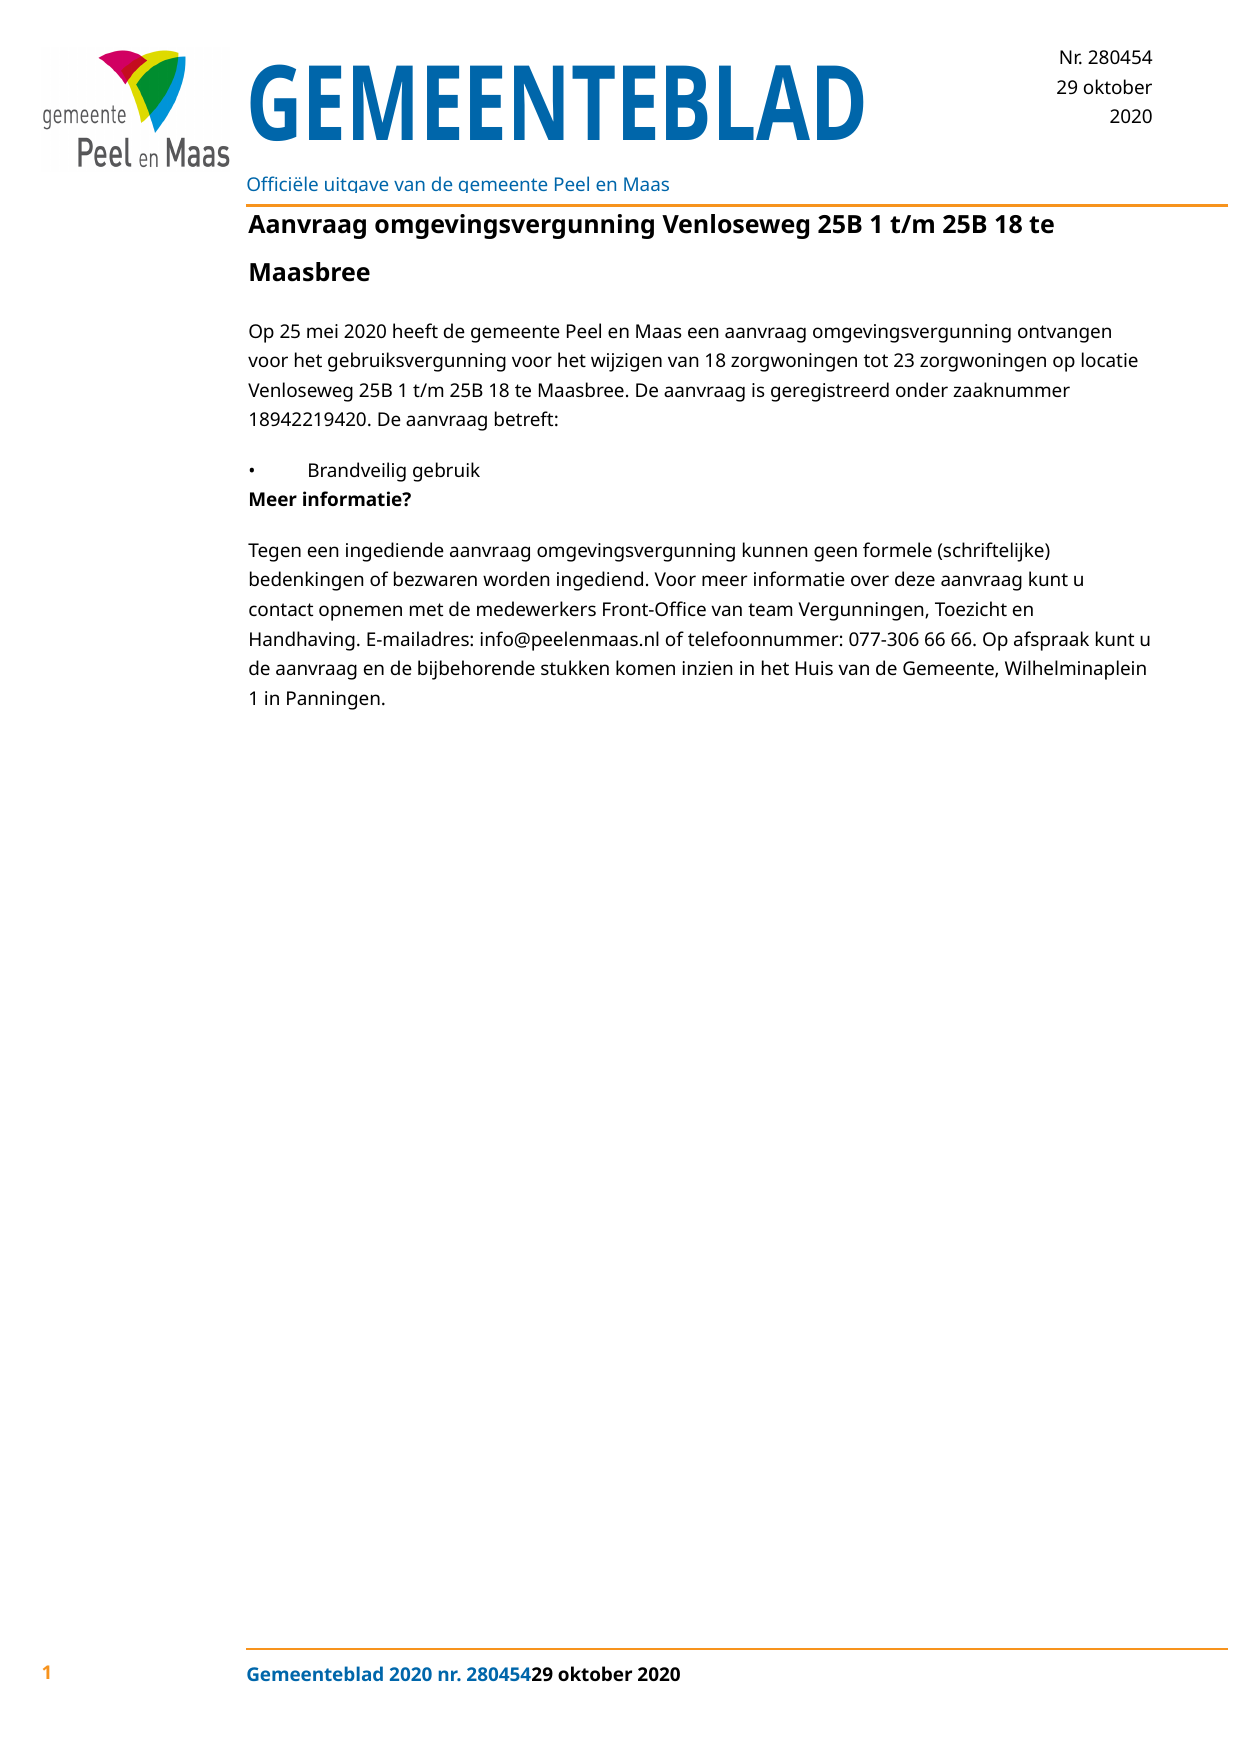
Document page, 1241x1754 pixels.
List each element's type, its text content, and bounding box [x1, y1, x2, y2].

list Brandveilig gebruik [248, 457, 1152, 483]
text Op 25 mei 2020 heeft de gemeente Peel en Maas een aanvraag omgevingsvergunning ontvangen voor het gebruiksvergunning voor het wijzigen van 18 zorgwoningen tot 23 zorgwoningen op locatie Venloseweg 25B 1 t/m 25B 18 te Maasbree. De aanvraag is geregistreerd onder zaaknummer 18942219420. De aanvraag betreft: [248, 318, 1152, 432]
text Meer informatie? [248, 487, 1152, 512]
text Tegen een ingediende aanvraag omgevingsvergunning kunnen geen formele (schriftelijke) bedenkingen of bezwaren worden ingediend. Voor meer informatie over deze aanvraag kunt u contact opnemen met de medewerkers Front-Office van team Vergunningen, Toezicht en Handhaving. E-mailadres: info@peelenmaas.nl of telefoonnummer: 077-306 66 66. Op afspraak kunt u de aanvraag en de bijbehorende stukken komen inzien in het Huis van de Gemeente, Wilhelminaplein 1 in Panningen. [248, 537, 1152, 711]
picture [41, 47, 231, 172]
text Aanvraag omgevingsvergunning Venloseweg 25B 1 t/m 25B 18 te Maasbree [248, 207, 1152, 288]
